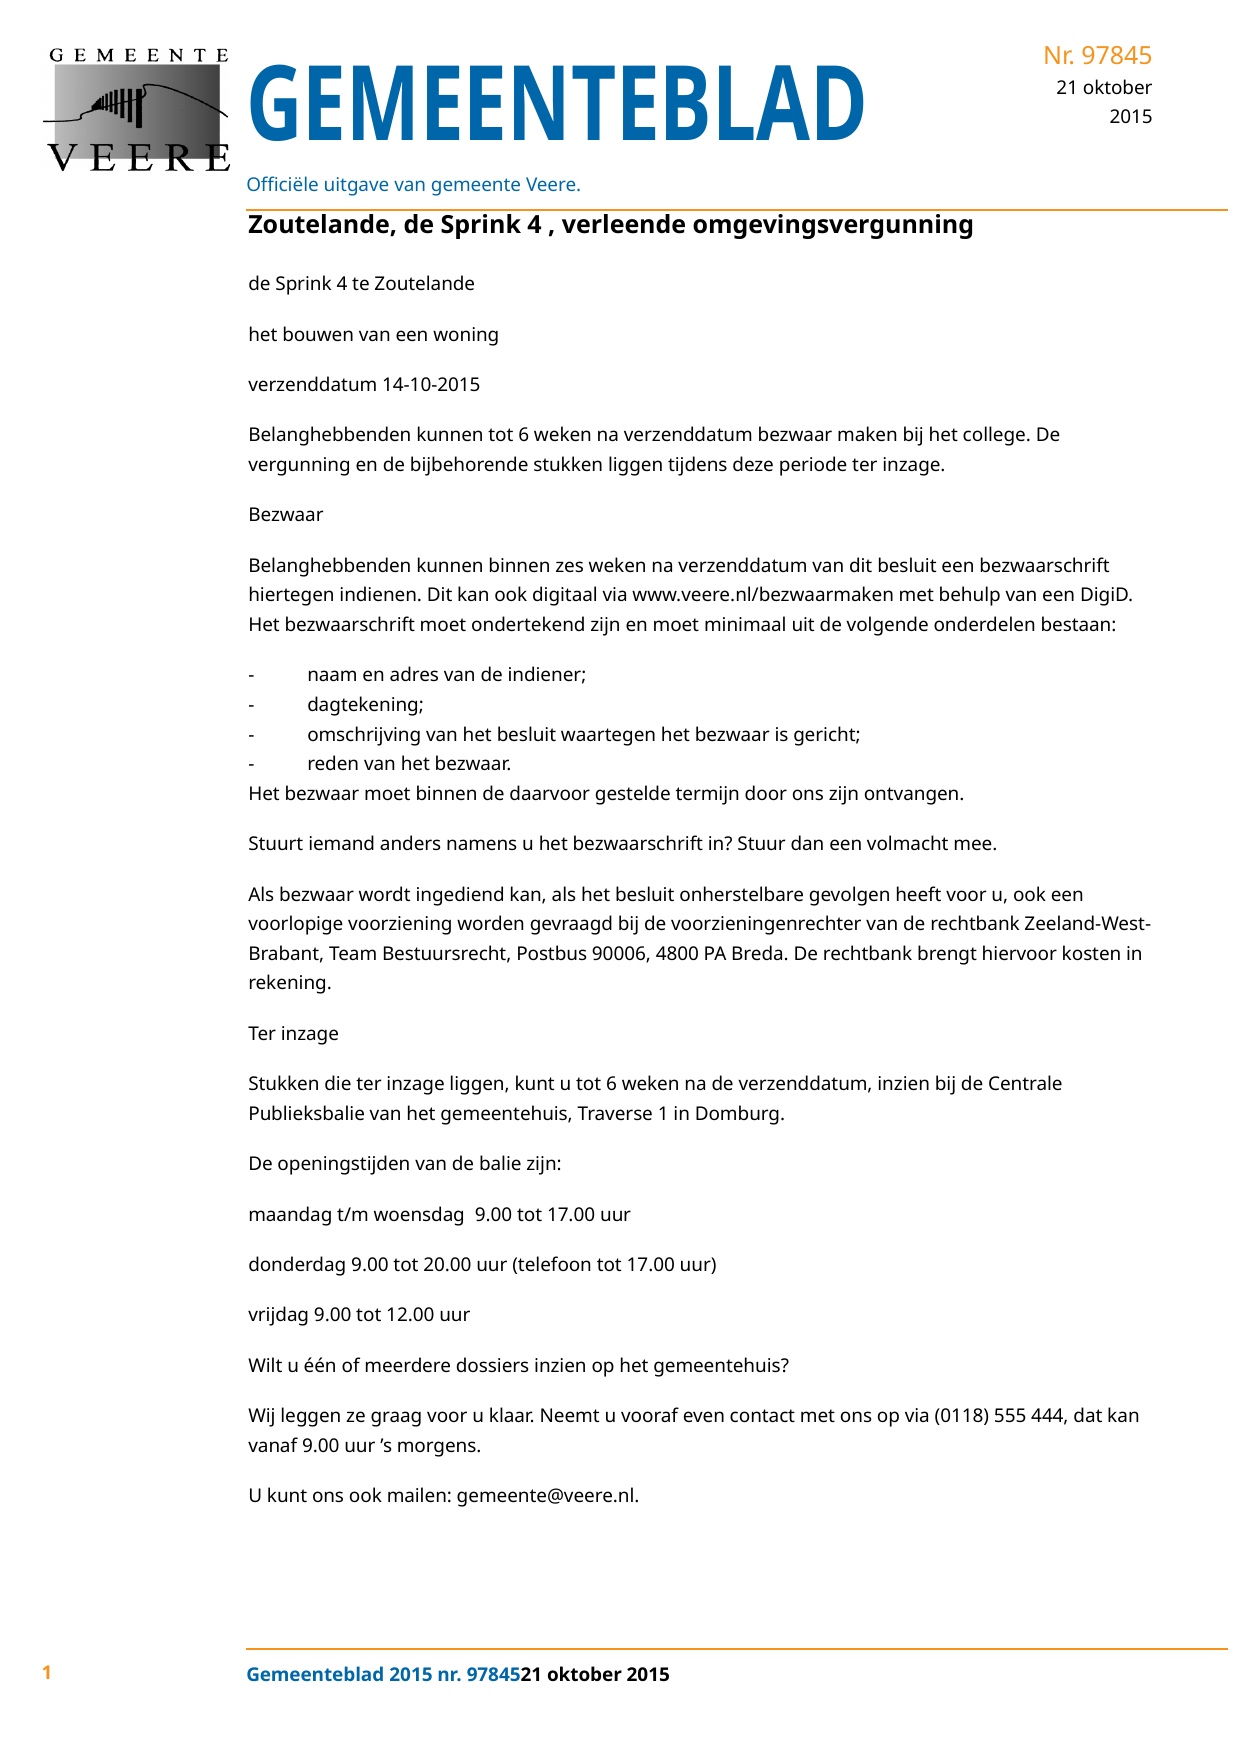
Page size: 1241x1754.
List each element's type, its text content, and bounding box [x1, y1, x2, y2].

text De openingstijden van de balie zijn: [248, 1150, 1152, 1176]
picture [41, 47, 231, 172]
text Bezwaar [248, 502, 1152, 527]
text Wilt u één of meerdere dossiers inzien op het gemeentehuis? [248, 1352, 1152, 1378]
list naam en adres van de indiener; [248, 662, 1152, 687]
text Het bezwaar moet binnen de daarvoor gestelde termijn door ons zijn ontvangen. [248, 780, 1152, 806]
text Ter inzage [248, 1020, 1152, 1046]
list omschrijving van het besluit waartegen het bezwaar is gericht; [248, 721, 1152, 746]
text verzenddatum 14-10-2015 [248, 371, 1152, 397]
text Stuurt iemand anders namens u het bezwaarschrift in? Stuur dan een volmacht mee. [248, 830, 1152, 856]
text maandag t/m woensdag 9.00 tot 17.00 uur [248, 1201, 1152, 1226]
text het bouwen van een woning [248, 321, 1152, 346]
text Stukken die ter inzage liggen, kunt u tot 6 weken na de verzenddatum, inzien bij de Centrale Publieksbalie van het gemeentehuis, Traverse 1 in Domburg. [248, 1070, 1152, 1126]
text vrijdag 9.00 tot 12.00 uur [248, 1302, 1152, 1327]
text Als bezwaar wordt ingediend kan, als het besluit onherstelbare gevolgen heeft voor u, ook een voorlopige voorziening worden gevraagd bij de voorzieningenrechter van de rechtbank Zeeland-West-Brabant, Team Bestuursrecht, Postbus 90006, 4800 PA Breda. De rechtbank brengt hiervoor kosten in rekening. [248, 881, 1152, 995]
text donderdag 9.00 tot 20.00 uur (telefoon tot 17.00 uur) [248, 1251, 1152, 1277]
text U kunt ons ook mailen: gemeente@veere.nl. [248, 1482, 1152, 1508]
text Belanghebbenden kunnen binnen zes weken na verzenddatum van dit besluit een bezwaarschrift hiertegen indienen. Dit kan ook digitaal via www.veere.nl/bezwaarmaken met behulp van een DigiD. Het bezwaarschrift moet ondertekend zijn en moet minimaal uit de volgende onderdelen bestaan: [248, 552, 1152, 637]
text Zoutelande, de Sprink 4 , verleende omgevingsvergunning [248, 211, 1152, 241]
list dagtekening; [248, 691, 1152, 717]
text Belanghebbenden kunnen tot 6 weken na verzenddatum bezwaar maken bij het college. De vergunning en de bijbehorende stukken liggen tijdens deze periode ter inzage. [248, 422, 1152, 477]
text Wij leggen ze graag voor u klaar. Neemt u vooraf even contact met ons op via (0118) 555 444, dat kan vanaf 9.00 uur ’s morgens. [248, 1402, 1152, 1458]
text de Sprink 4 te Zoutelande [248, 270, 1152, 296]
list reden van het bezwaar. [248, 750, 1152, 776]
